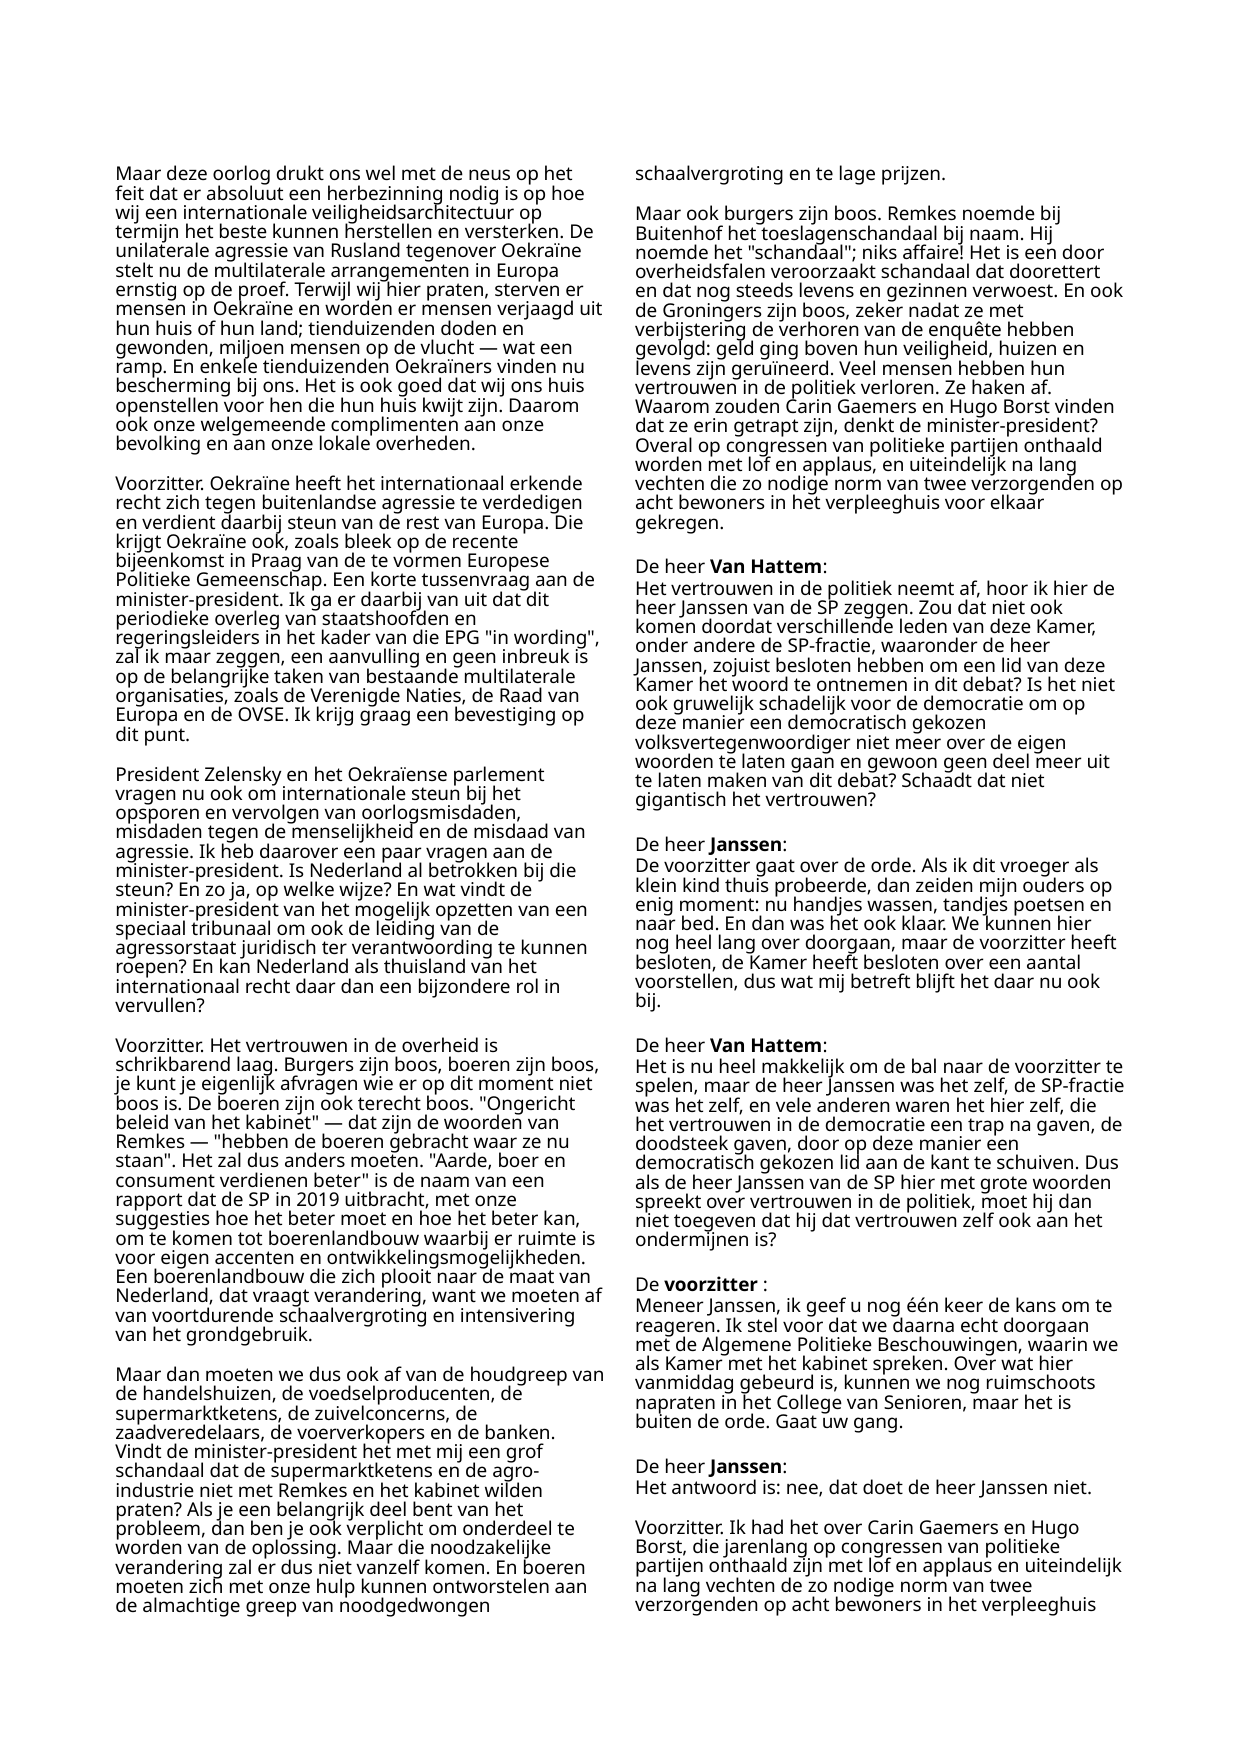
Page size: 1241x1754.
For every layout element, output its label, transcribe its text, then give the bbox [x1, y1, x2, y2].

text Maar dan moeten we dus ook af van de houdgreep van de handelshuizen, de voedselproducenten, de supermarktketens, de zuivelconcerns, de zaadveredelaars, de voerverkopers en de banken. Vindt de minister-president het met mij een grof schandaal dat de supermarktketens en de agro-industrie niet met Remkes en het kabinet wilden praten? Als je een belangrijk deel bent van het probleem, dan ben je ook verplicht om onderdeel te worden van de oplossing. Maar die noodzakelijke verandering zal er dus niet vanzelf komen. En boeren moeten zich met onze hulp kunnen ontworstelen aan de almachtige greep van noodgedwongen [115, 1366, 605, 1616]
text Het vertrouwen in de politiek neemt af, hoor ik hier de heer Janssen van de SP zeggen. Zou dat niet ook komen doordat verschillende leden van deze Kamer, onder andere de SP-fractie, waaronder de heer Janssen, zojuist besloten hebben om een lid van deze Kamer het woord te ontnemen in dit debat? Is het niet ook gruwelijk schadelijk voor de democratie om op deze manier een democratisch gekozen volksvertegenwoordiger niet meer over de eigen woorden te laten gaan en gewoon geen deel meer uit te laten maken van dit debat? Schaadt dat niet gigantisch het vertrouwen? [635, 579, 1125, 811]
text Het antwoord is: nee, dat doet de heer Janssen niet. [635, 1479, 1125, 1498]
text De voorzitter : [635, 1272, 1125, 1297]
text President Zelensky en het Oekraïense parlement vragen nu ook om internationale steun bij het opsporen en vervolgen van oorlogsmisdaden, misdaden tegen de menselijkheid en de misdaad van agressie. Ik heb daarover een paar vragen aan de minister-president. Is Nederland al betrokken bij die steun? En zo ja, op welke wijze? En wat vindt de minister-president van het mogelijk opzetten van een speciaal tribunaal om ook de leiding van de agressorstaat juridisch ter verantwoording te kunnen roepen? En kan Nederland als thuisland van het internationaal recht daar dan een bijzondere rol in vervullen? [115, 766, 605, 1016]
text De heer Van Hattem: [635, 554, 1125, 579]
text De heer Janssen: [635, 832, 1125, 857]
text schaalvergroting en te lage prijzen. [635, 165, 1125, 184]
text De voorzitter gaat over de orde. Als ik dit vroeger als klein kind thuis probeerde, dan zeiden mijn ouders op enig moment: nu handjes wassen, tandjes poetsen en naar bed. En dan was het ook klaar. We kunnen hier nog heel lang over doorgaan, maar de voorzitter heeft besloten, de Kamer heeft besloten over een aantal voorstellen, dus wat mij betreft blijft het daar nu ook bij. [635, 857, 1125, 1011]
text Voorzitter. Ik had het over Carin Gaemers en Hugo Borst, die jarenlang op congressen van politieke partijen onthaald zijn met lof en applaus en uiteindelijk na lang vechten de zo nodige norm van twee verzorgenden op acht bewoners in het verpleeghuis [635, 1519, 1125, 1615]
text Het is nu heel makkelijk om de bal naar de voorzitter te spelen, maar de heer Janssen was het zelf, de SP-fractie was het zelf, en vele anderen waren het hier zelf, die het vertrouwen in de democratie een trap na gaven, de doodsteek gaven, door op deze manier een democratisch gekozen lid aan de kant te schuiven. Dus als de heer Janssen van de SP hier met grote woorden spreekt over vertrouwen in de politiek, moet hij dan niet toegeven dat hij dat vertrouwen zelf ook aan het ondermijnen is? [635, 1058, 1125, 1251]
text Meneer Janssen, ik geef u nog één keer de kans om te reageren. Ik stel voor dat we daarna echt doorgaan met de Algemene Politieke Beschouwingen, waarin we als Kamer met het kabinet spreken. Over wat hier vanmiddag gebeurd is, kunnen we nog ruimschoots napraten in het College van Senioren, maar het is buiten de orde. Gaat uw gang. [635, 1297, 1125, 1432]
text Maar ook burgers zijn boos. Remkes noemde bij Buitenhof het toeslagenschandaal bij naam. Hij noemde het "schandaal"; niks affaire! Het is een door overheidsfalen veroorzaakt schandaal dat doorettert en dat nog steeds levens en gezinnen verwoest. En ook de Groningers zijn boos, zeker nadat ze met verbijstering de verhoren van de enquête hebben gevolgd: geld ging boven hun veiligheid, huizen en levens zijn geruïneerd. Veel mensen hebben hun vertrouwen in de politiek verloren. Ze haken af. Waarom zouden Carin Gaemers en Hugo Borst vinden dat ze erin getrapt zijn, denkt de minister-president? Overal op congressen van politieke partijen onthaald worden met lof en applaus, en uiteindelijk na lang vechten die zo nodige norm van twee verzorgenden op acht bewoners in het verpleeghuis voor elkaar gekregen. [635, 205, 1125, 533]
text Maar deze oorlog drukt ons wel met de neus op het feit dat er absoluut een herbezinning nodig is op hoe wij een internationale veiligheidsarchitectuur op termijn het beste kunnen herstellen en versterken. De unilaterale agressie van Rusland tegenover Oekraïne stelt nu de multilaterale arrangementen in Europa ernstig op de proef. Terwijl wij hier praten, sterven er mensen in Oekraïne en worden er mensen verjaagd uit hun huis of hun land; tienduizenden doden en gewonden, miljoen mensen op de vlucht — wat een ramp. En enkele tienduizenden Oekraïners vinden nu bescherming bij ons. Het is ook goed dat wij ons huis openstellen voor hen die hun huis kwijt zijn. Daarom ook onze welgemeende complimenten aan onze bevolking en aan onze lokale overheden. [115, 165, 605, 454]
text Voorzitter. Oekraïne heeft het internationaal erkende recht zich tegen buitenlandse agressie te verdedigen en verdient daarbij steun van de rest van Europa. Die krijgt Oekraïne ook, zoals bleek op de recente bijeenkomst in Praag van de te vormen Europese Politieke Gemeenschap. Een korte tussenvraag aan de minister-president. Ik ga er daarbij van uit dat dit periodieke overleg van staatshoofden en regeringsleiders in het kader van die EPG "in wording", zal ik maar zeggen, een aanvulling en geen inbreuk is op de belangrijke taken van bestaande multilaterale organisaties, zoals de Verenigde Naties, de Raad van Europa en de OVSE. Ik krijg graag een bevestiging op dit punt. [115, 475, 605, 745]
text De heer Van Hattem: [635, 1032, 1125, 1058]
text Voorzitter. Het vertrouwen in de overheid is schrikbarend laag. Burgers zijn boos, boeren zijn boos, je kunt je eigenlijk afvragen wie er op dit moment niet boos is. De boeren zijn ook terecht boos. "Ongericht beleid van het kabinet" — dat zijn de woorden van Remkes — "hebben de boeren gebracht waar ze nu staan". Het zal dus anders moeten. "Aarde, boer en consument verdienen beter" is de naam van een rapport dat de SP in 2019 uitbracht, met onze suggesties hoe het beter moet en hoe het beter kan, om te komen tot boerenlandbouw waarbij er ruimte is voor eigen accenten en ontwikkelingsmogelijkheden. Een boerenlandbouw die zich plooit naar de maat van Nederland, dat vraagt verandering, want we moeten af van voortdurende schaalvergroting en intensivering van het grondgebruik. [115, 1037, 605, 1345]
text De heer Janssen: [635, 1453, 1125, 1479]
